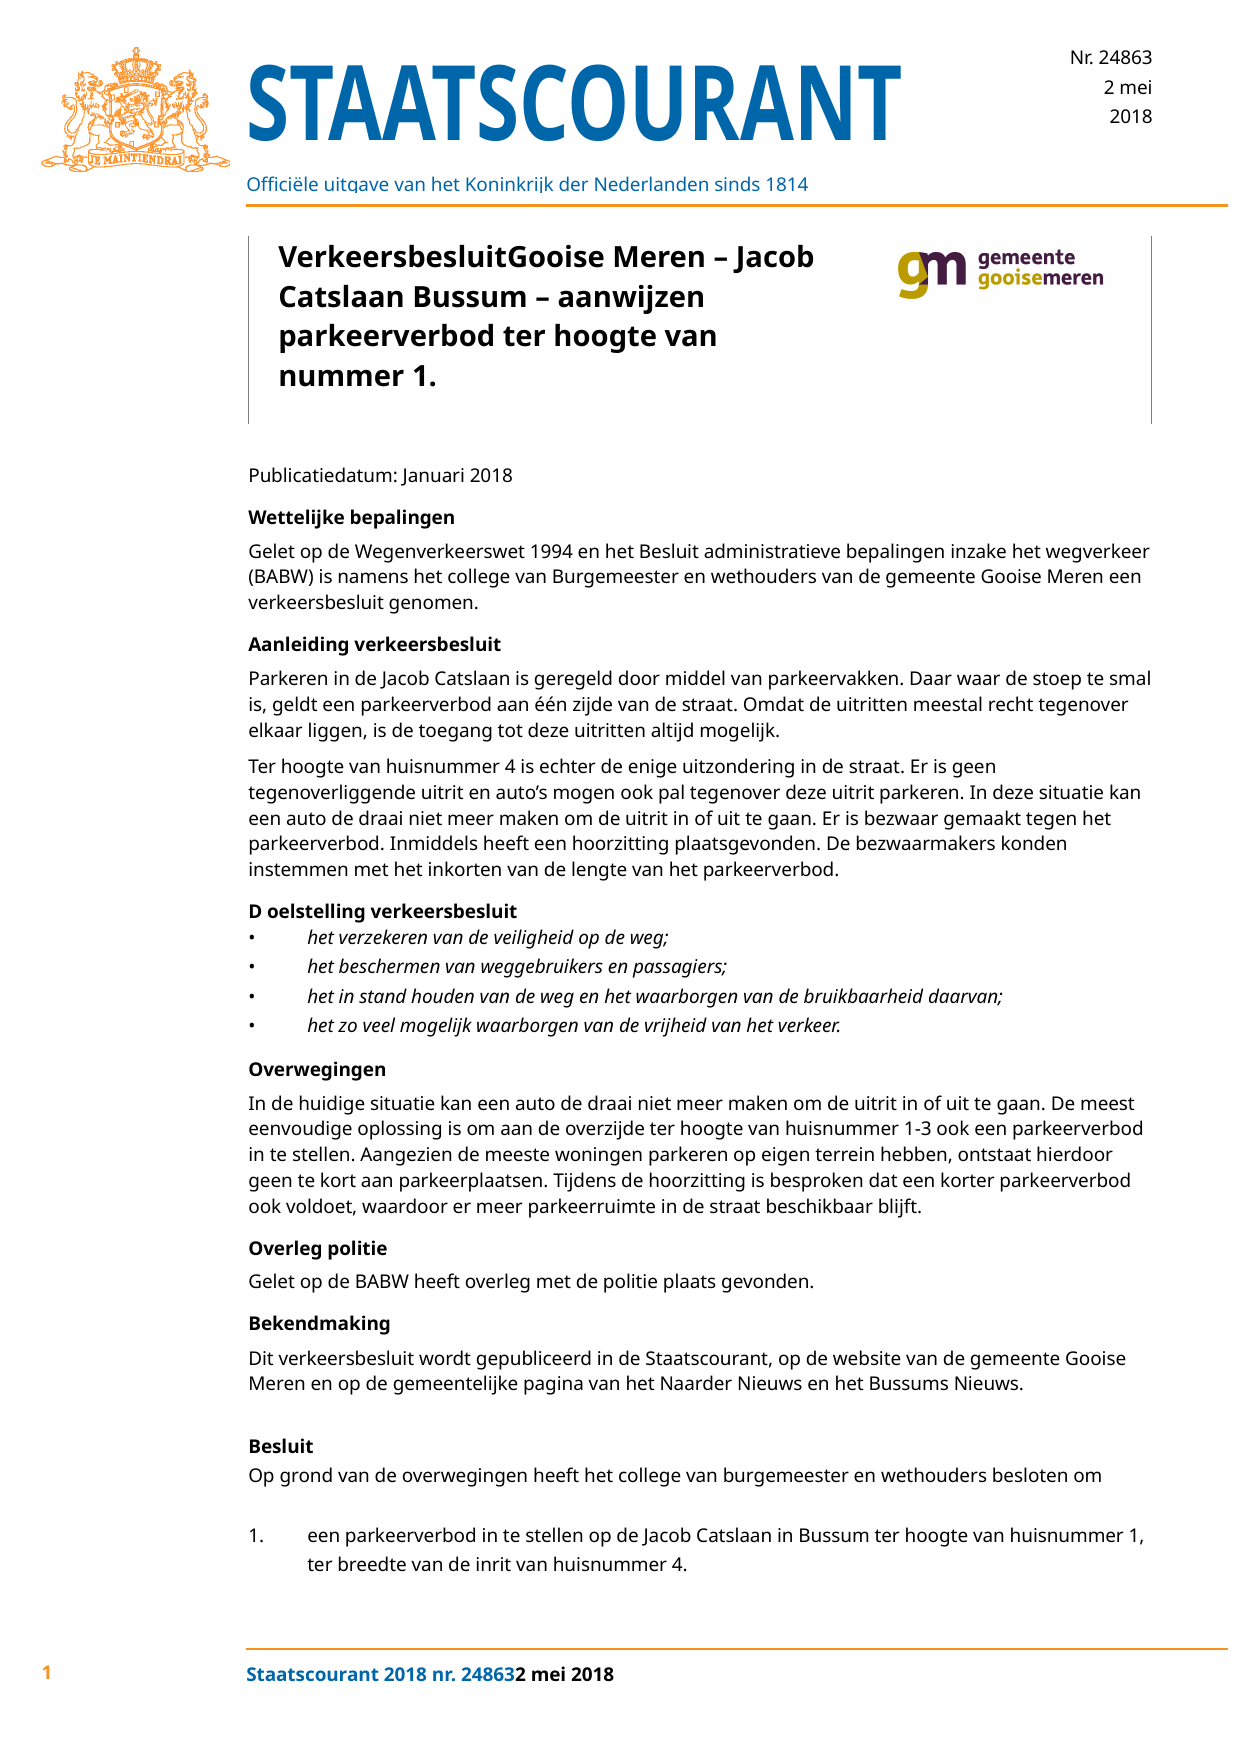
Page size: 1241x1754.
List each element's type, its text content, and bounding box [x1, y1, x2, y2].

text Op grond van de overwegingen heeft het college van burgemeester en wethouders besloten om [248, 1463, 1152, 1488]
list het in stand houden van de weg en het waarborgen van de bruikbaarheid daarvan; [248, 983, 1152, 1009]
table_header [850, 236, 1151, 424]
text Gelet op de BABW heeft overleg met de politie plaats gevonden. [248, 1269, 1152, 1294]
text Bekendmaking [248, 1311, 1152, 1336]
list een parkeerverbod in te stellen op de Jacob Catslaan in Bussum ter hoogte van huisnummer 1, ter breedte van de inrit van huisnummer 4. [248, 1522, 1152, 1577]
table_header VerkeersbesluitGooise Meren – Jacob Catslaan Bussum – aanwijzen parkeerverbod ter hoogte van nummer 1. [249, 236, 850, 424]
text In de huidige situatie kan een auto de draai niet meer maken om de uitrit in of uit te gaan. De meest eenvoudige oplossing is om aan de overzijde ter hoogte van huisnummer 1-3 ook een parkeerverbod in te stellen. Aangezien de meeste woningen parkeren op eigen terrein hebben, ontstaat hierdoor geen te kort aan parkeerplaatsen. Tijdens de hoorzitting is besproken dat een korter parkeerverbod ook voldoet, waardoor er meer parkeerruimte in de straat beschikbaar blijft. [248, 1090, 1152, 1218]
text Overwegingen [248, 1056, 1152, 1082]
text Wettelijke bepalingen [248, 504, 1152, 529]
list het verzekeren van de veiligheid op de weg; [248, 924, 1152, 950]
text D oelstelling verkeersbesluit [248, 898, 1152, 924]
text Publicatiedatum: Januari 2018 [248, 462, 1152, 488]
text Dit verkeersbesluit wordt gepubliceerd in de Staatscourant, op de website van de gemeente Gooise Meren en op de gemeentelijke pagina van het Naarder Nieuws en het Bussums Nieuws. [248, 1345, 1152, 1396]
text Ter hoogte van huisnummer 4 is echter de enige uitzondering in de straat. Er is geen tegenoverliggende uitrit en auto’s mogen ook pal tegenover deze uitrit parkeren. In deze situatie kan een auto de draai niet meer maken om de uitrit in of uit te gaan. Er is bezwaar gemaakt tegen het parkeerverbod. Inmiddels heeft een hoorzitting plaatsgevonden. De bezwaarmakers konden instemmen met het inkorten van de lengte van het parkeerverbod. [248, 753, 1152, 882]
picture [41, 47, 231, 172]
list het zo veel mogelijk waarborgen van de vrijheid van het verkeer. [248, 1013, 1152, 1038]
text Overleg politie [248, 1235, 1152, 1260]
text Aanleiding verkeersbesluit [248, 631, 1152, 657]
list het beschermen van weggebruikers en passagiers; [248, 953, 1152, 979]
text Gelet op de Wegenverkeerswet 1994 en het Besluit administratieve bepalingen inzake het wegverkeer (BABW) is namens het college van Burgemeester en wethouders van de gemeente Gooise Meren een verkeersbesluit genomen. [248, 538, 1152, 615]
text Besluit [248, 1433, 1152, 1459]
text Parkeren in de Jacob Catslaan is geregeld door middel van parkeervakken. Daar waar de stoep te smal is, geldt een parkeerverbod aan één zijde van de straat. Omdat de uitritten meestal recht tegenover elkaar liggen, is de toegang tot deze uitritten altijd mogelijk. [248, 665, 1152, 742]
picture [882, 236, 1119, 315]
